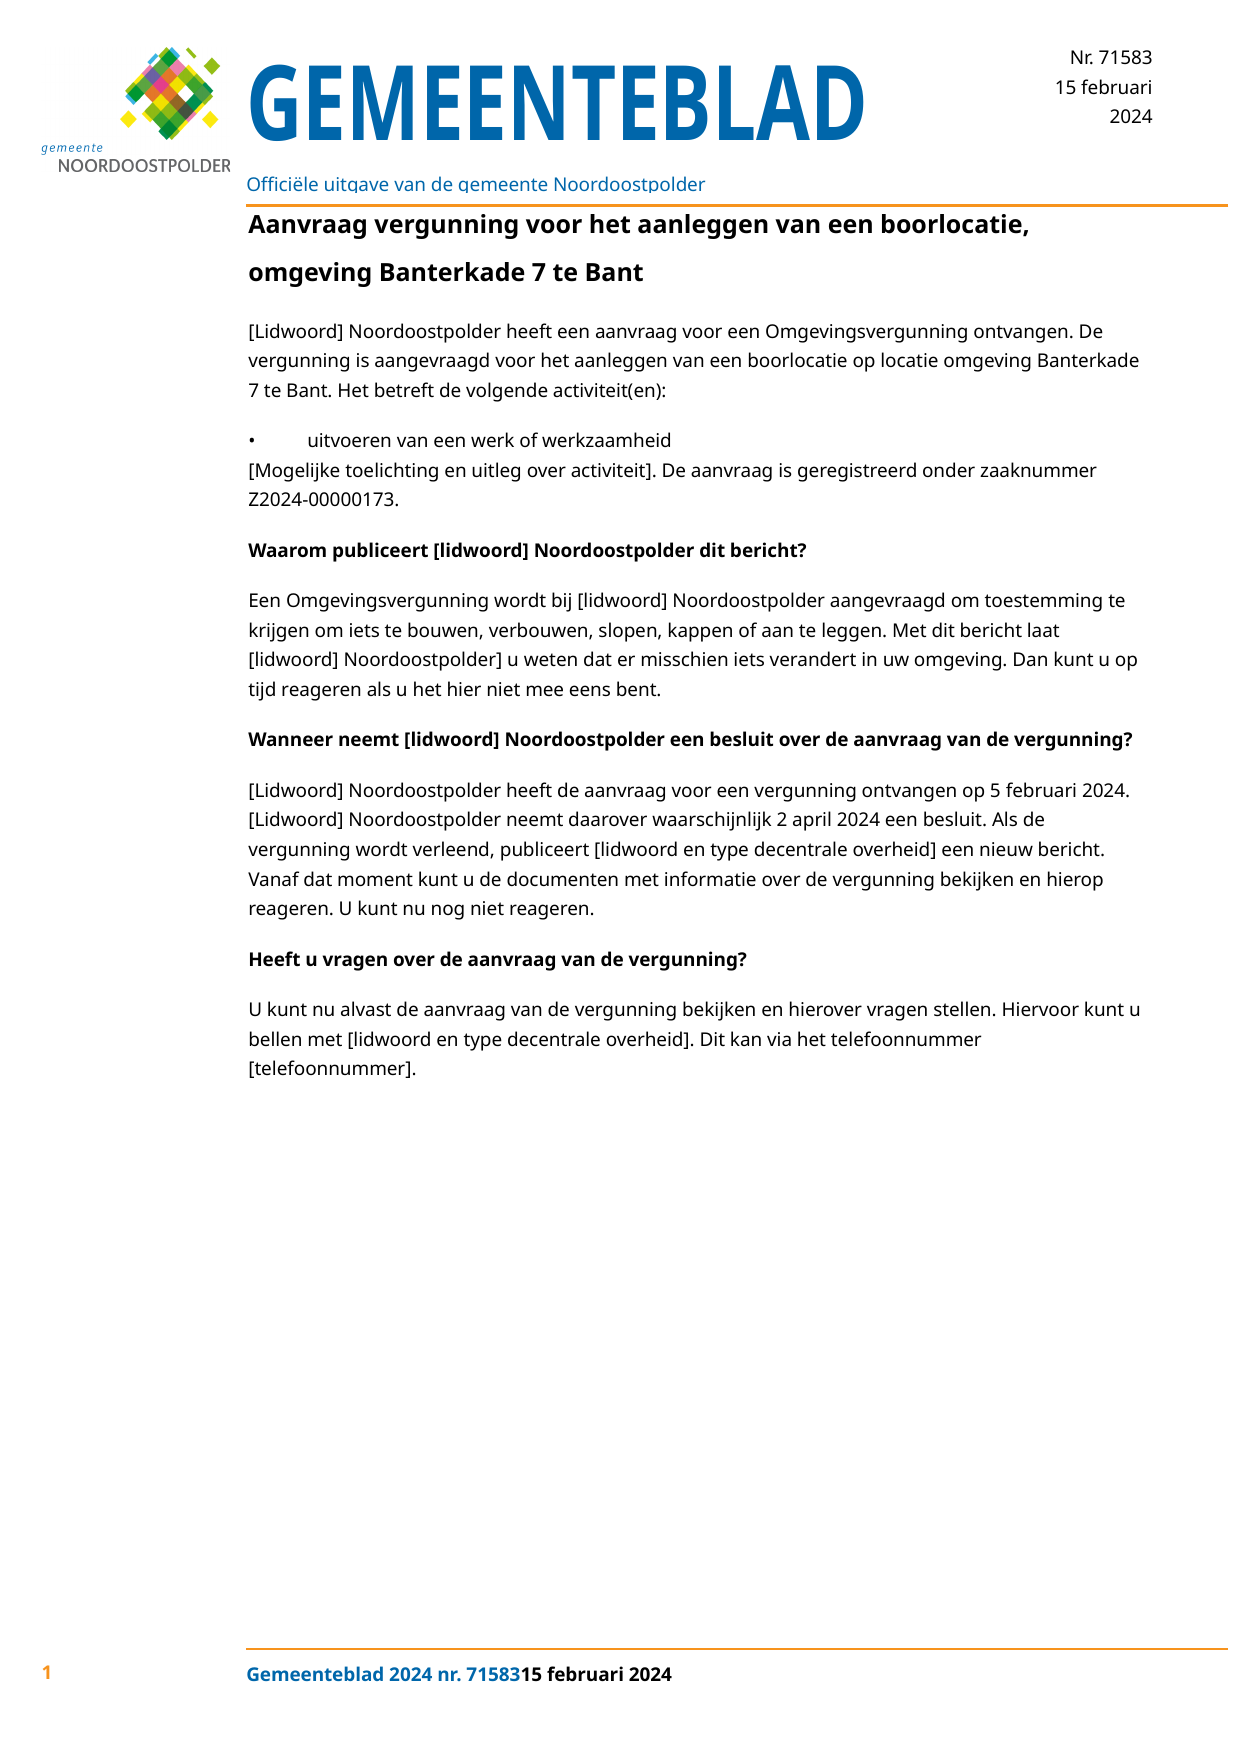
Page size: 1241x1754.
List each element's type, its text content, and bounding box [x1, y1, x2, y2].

text U kunt nu alvast de aanvraag van de vergunning bekijken en hierover vragen stellen. Hiervoor kunt u bellen met [lidwoord en type decentrale overheid]. Dit kan via het telefoonnummer [telefoonnummer]. [248, 996, 1152, 1081]
text Een Omgevingsvergunning wordt bij [lidwoord] Noordoostpolder aangevraagd om toestemming te krijgen om iets te bouwen, verbouwen, slopen, kappen of aan te leggen. Met dit bericht laat [lidwoord] Noordoostpolder] u weten dat er misschien iets verandert in uw omgeving. Dan kunt u op tijd reageren als u het hier niet mee eens bent. [248, 587, 1152, 702]
text [Lidwoord] Noordoostpolder heeft een aanvraag voor een Omgevingsvergunning ontvangen. De vergunning is aangevraagd voor het aanleggen van een boorlocatie op locatie omgeving Banterkade 7 te Bant. Het betreft de volgende activiteit(en): [248, 318, 1152, 403]
text Waarom publiceert [lidwoord] Noordoostpolder dit bericht? [248, 537, 1152, 563]
picture [41, 47, 231, 172]
text Aanvraag vergunning voor het aanleggen van een boorlocatie, omgeving Banterkade 7 te Bant [248, 207, 1152, 288]
text Wanneer neemt [lidwoord] Noordoostpolder een besluit over de aanvraag van de vergunning? [248, 727, 1152, 752]
text [Mogelijke toelichting en uitleg over activiteit]. De aanvraag is geregistreerd onder zaaknummer Z2024-00000173. [248, 457, 1152, 512]
list uitvoeren van een werk of werkzaamheid [248, 427, 1152, 453]
text Heeft u vragen over de aanvraag van de vergunning? [248, 946, 1152, 972]
text [Lidwoord] Noordoostpolder heeft de aanvraag voor een vergunning ontvangen op 5 februari 2024. [Lidwoord] Noordoostpolder neemt daarover waarschijnlijk 2 april 2024 een besluit. Als de vergunning wordt verleend, publiceert [lidwoord en type decentrale overheid] een nieuw bericht. Vanaf dat moment kunt u de documenten met informatie over de vergunning bekijken en hierop reageren. U kunt nu nog niet reageren. [248, 777, 1152, 921]
